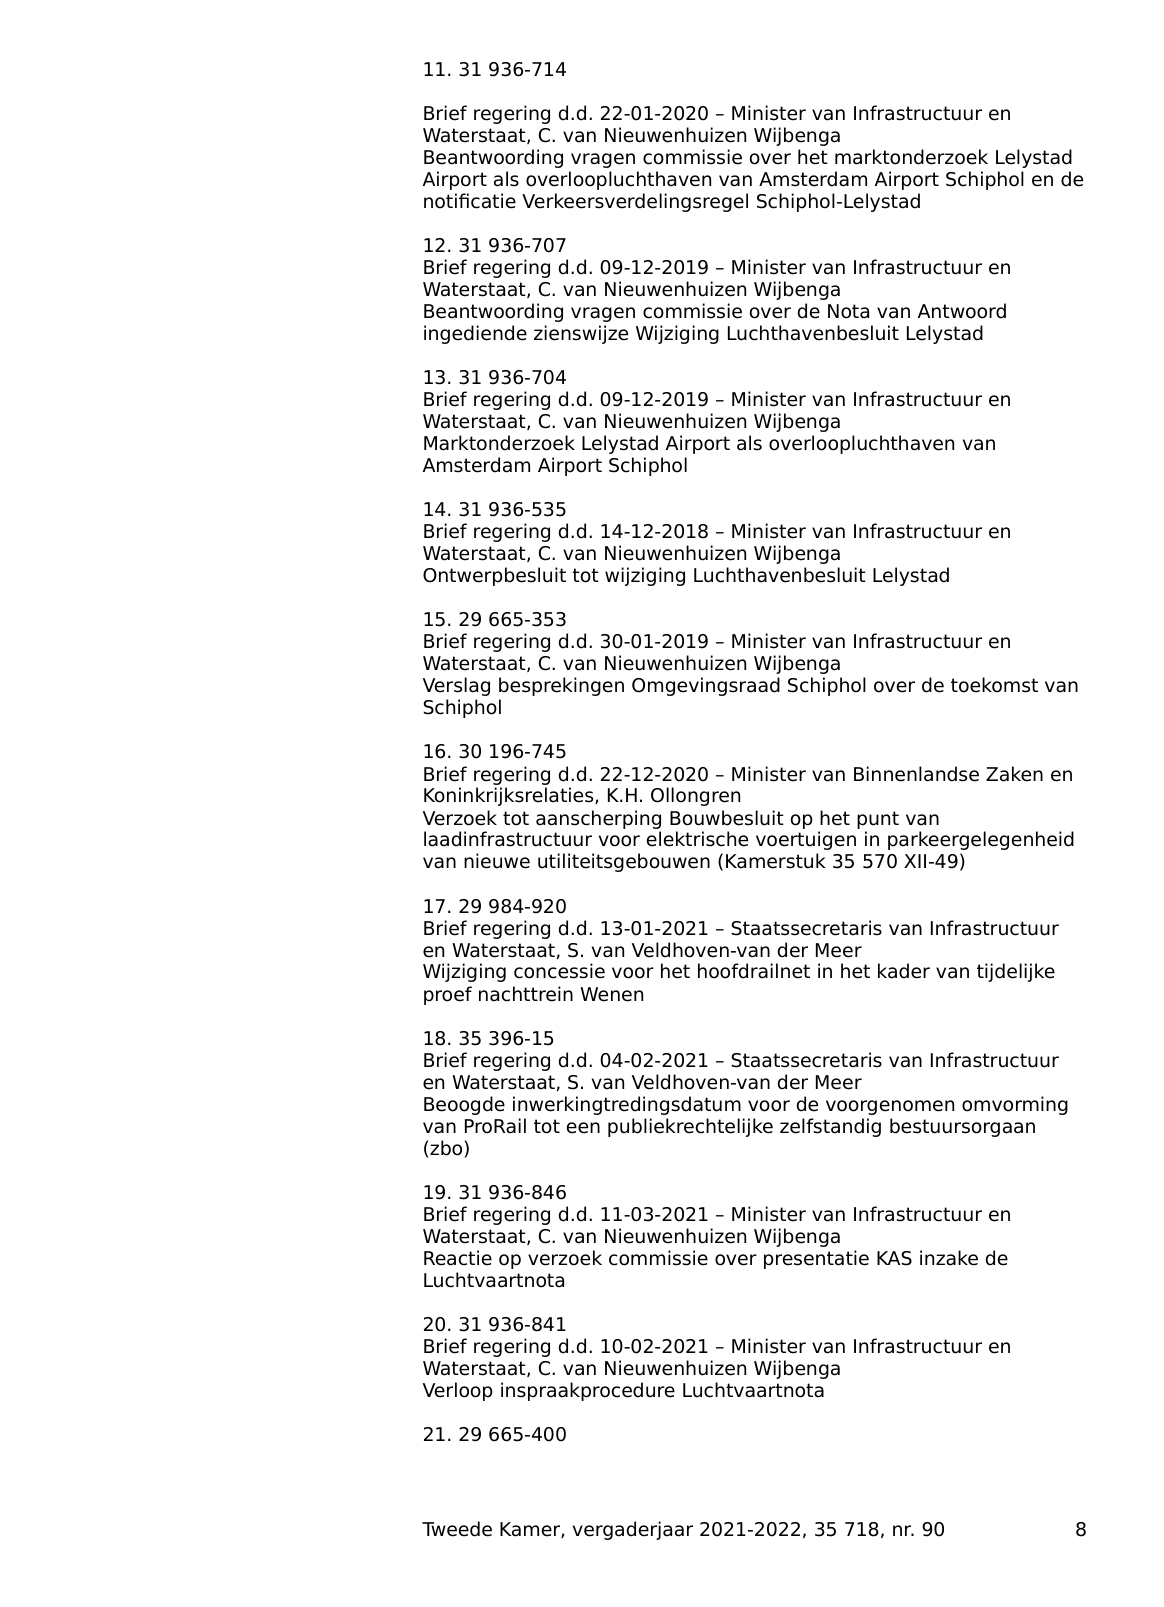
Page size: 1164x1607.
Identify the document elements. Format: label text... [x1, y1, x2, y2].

text 18. 35 396-15 [422, 1028, 1087, 1049]
text 14. 31 936-535 [422, 499, 1087, 521]
text Beantwoording vragen commissie over het marktonderzoek Lelystad Airport als overloopluchthaven van Amsterdam Airport Schiphol en de notificatie Verkeersverdelingsregel Schiphol-Lelystad [422, 147, 1087, 213]
text Brief regering d.d. 30-01-2019 – Minister van Infrastructuur en Waterstaat, C. van Nieuwenhuizen Wijbenga [422, 631, 1087, 675]
text 20. 31 936-841 [422, 1314, 1087, 1336]
text Brief regering d.d. 04-02-2021 – Staatssecretaris van Infrastructuur en Waterstaat, S. van Veldhoven-van der Meer [422, 1049, 1087, 1093]
text Reactie op verzoek commissie over presentatie KAS inzake de Luchtvaartnota [422, 1248, 1087, 1292]
text Verslag besprekingen Omgevingsraad Schiphol over de toekomst van Schiphol [422, 675, 1087, 719]
text Brief regering d.d. 13-01-2021 – Staatssecretaris van Infrastructuur en Waterstaat, S. van Veldhoven-van der Meer [422, 917, 1087, 961]
text Wijziging concessie voor het hoofdrailnet in het kader van tijdelijke proef nachttrein Wenen [422, 961, 1087, 1005]
text 17. 29 984-920 [422, 896, 1087, 917]
text 12. 31 936-707 [422, 235, 1087, 257]
text Brief regering d.d. 10-02-2021 – Minister van Infrastructuur en Waterstaat, C. van Nieuwenhuizen Wijbenga [422, 1336, 1087, 1380]
text Verzoek tot aanscherping Bouwbesluit op het punt van laadinfrastructuur voor elektrische voertuigen in parkeergelegenheid van nieuwe utiliteitsgebouwen (Kamerstuk 35 570 XII-49) [422, 807, 1087, 873]
text Brief regering d.d. 09-12-2019 – Minister van Infrastructuur en Waterstaat, C. van Nieuwenhuizen Wijbenga [422, 257, 1087, 301]
text Brief regering d.d. 11-03-2021 – Minister van Infrastructuur en Waterstaat, C. van Nieuwenhuizen Wijbenga [422, 1204, 1087, 1248]
text Ontwerpbesluit tot wijziging Luchthavenbesluit Lelystad [422, 565, 1087, 587]
text 13. 31 936-704 [422, 367, 1087, 389]
text Brief regering d.d. 09-12-2019 – Minister van Infrastructuur en Waterstaat, C. van Nieuwenhuizen Wijbenga [422, 389, 1087, 433]
text Beoogde inwerkingtredingsdatum voor de voorgenomen omvorming van ProRail tot een publiekrechtelijke zelfstandig bestuursorgaan (zbo) [422, 1093, 1087, 1159]
text Brief regering d.d. 14-12-2018 – Minister van Infrastructuur en Waterstaat, C. van Nieuwenhuizen Wijbenga [422, 521, 1087, 565]
text Verloop inspraakprocedure Luchtvaartnota [422, 1380, 1087, 1402]
text 15. 29 665-353 [422, 609, 1087, 631]
text 21. 29 665-400 [422, 1424, 1087, 1446]
text 19. 31 936-846 [422, 1182, 1087, 1204]
text 16. 30 196-745 [422, 741, 1087, 763]
text Brief regering d.d. 22-12-2020 – Minister van Binnenlandse Zaken en Koninkrijksrelaties, K.H. Ollongren [422, 763, 1087, 807]
text Brief regering d.d. 22-01-2020 – Minister van Infrastructuur en Waterstaat, C. van Nieuwenhuizen Wijbenga [422, 103, 1087, 147]
text Beantwoording vragen commissie over de Nota van Antwoord ingediende zienswijze Wijziging Luchthavenbesluit Lelystad [422, 301, 1087, 345]
text Marktonderzoek Lelystad Airport als overloopluchthaven van Amsterdam Airport Schiphol [422, 433, 1087, 477]
text 11. 31 936-714 [422, 59, 1087, 81]
